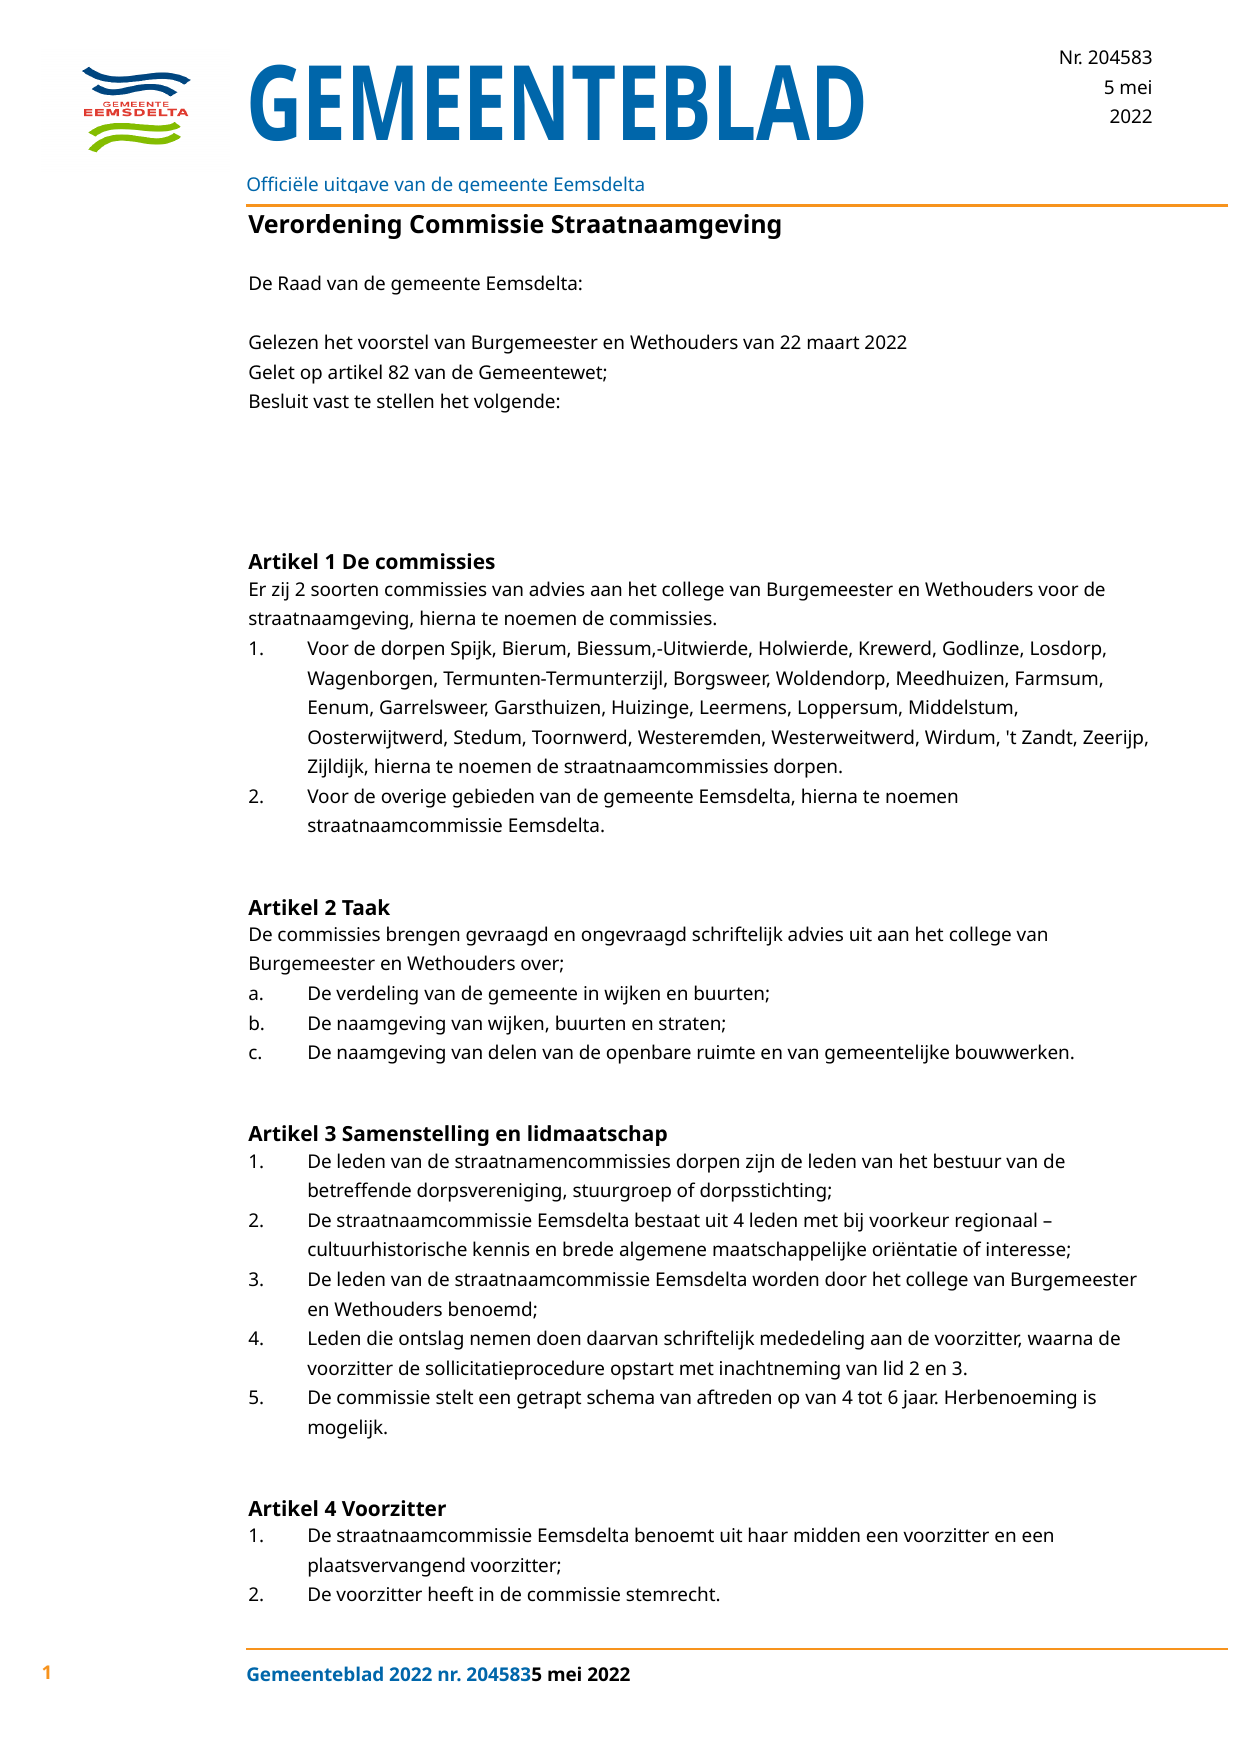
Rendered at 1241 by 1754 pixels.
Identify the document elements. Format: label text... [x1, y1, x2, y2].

text Gelezen het voorstel van Burgemeester en Wethouders van 22 maart 2022 [248, 329, 1152, 355]
picture [41, 47, 231, 172]
list De leden van de straatnaamcommissie Eemsdelta worden door het college van Burgemeester en Wethouders benoemd; [248, 1266, 1152, 1321]
list De leden van de straatnamencommissies dorpen zijn de leden van het bestuur van de betreffende dorpsvereniging, stuurgroep of dorpsstichting; [248, 1148, 1152, 1203]
list De straatnaamcommissie Eemsdelta benoemt uit haar midden een voorzitter en een plaatsvervangend voorzitter; [248, 1522, 1152, 1578]
text Verordening Commissie Straatnaamgeving [248, 207, 1152, 241]
list De naamgeving van delen van de openbare ruimte en van gemeentelijke bouwwerken. [248, 1039, 1152, 1065]
text De commissies brengen gevraagd en ongevraagd schriftelijk advies uit aan het college van Burgemeester en Wethouders over; [248, 921, 1152, 976]
list De voorzitter heeft in de commissie stemrecht. [248, 1582, 1152, 1607]
list De naamgeving van wijken, buurten en straten; [248, 1010, 1152, 1036]
text Artikel 1 De commissies [248, 547, 1152, 576]
text Besluit vast te stellen het volgende: [248, 389, 1152, 414]
text De Raad van de gemeente Eemsdelta: [248, 270, 1152, 296]
text Gelet op artikel 82 van de Gemeentewet; [248, 359, 1152, 385]
list Leden die ontslag nemen doen daarvan schriftelijk mededeling aan de voorzitter, waarna de voorzitter de sollicitatieprocedure opstart met inachtneming van lid 2 en 3. [248, 1325, 1152, 1381]
text Artikel 4 Voorzitter [248, 1494, 1152, 1522]
list De straatnaamcommissie Eemsdelta bestaat uit 4 leden met bij voorkeur regionaal – cultuurhistorische kennis en brede algemene maatschappelijke oriëntatie of interesse; [248, 1207, 1152, 1262]
list Voor de overige gebieden van de gemeente Eemsdelta, hierna te noemen straatnaamcommissie Eemsdelta. [248, 783, 1152, 838]
list De verdeling van de gemeente in wijken en buurten; [248, 980, 1152, 1006]
text Artikel 3 Samenstelling en lidmaatschap [248, 1119, 1152, 1148]
list Voor de dorpen Spijk, Bierum, Biessum,-Uitwierde, Holwierde, Krewerd, Godlinze, Losdorp, Wagenborgen, Termunten-Termunterzijl, Borgsweer, Woldendorp, Meedhuizen, Farmsum, Eenum, Garrelsweer, Garsthuizen, Huizinge, Leermens, Loppersum, Middelstum, Oosterwijtwerd, Stedum, Toornwerd, Westeremden, Westerweitwerd, Wirdum, 't Zandt, Zeerijp, Zijldijk, hierna te noemen de straatnaamcommissies dorpen. [248, 635, 1152, 779]
list De commissie stelt een getrapt schema van aftreden op van 4 tot 6 jaar. Herbenoeming is mogelijk. [248, 1384, 1152, 1440]
text Er zij 2 soorten commissies van advies aan het college van Burgemeester en Wethouders voor de straatnaamgeving, hierna te noemen de commissies. [248, 576, 1152, 631]
text Artikel 2 Taak [248, 893, 1152, 921]
